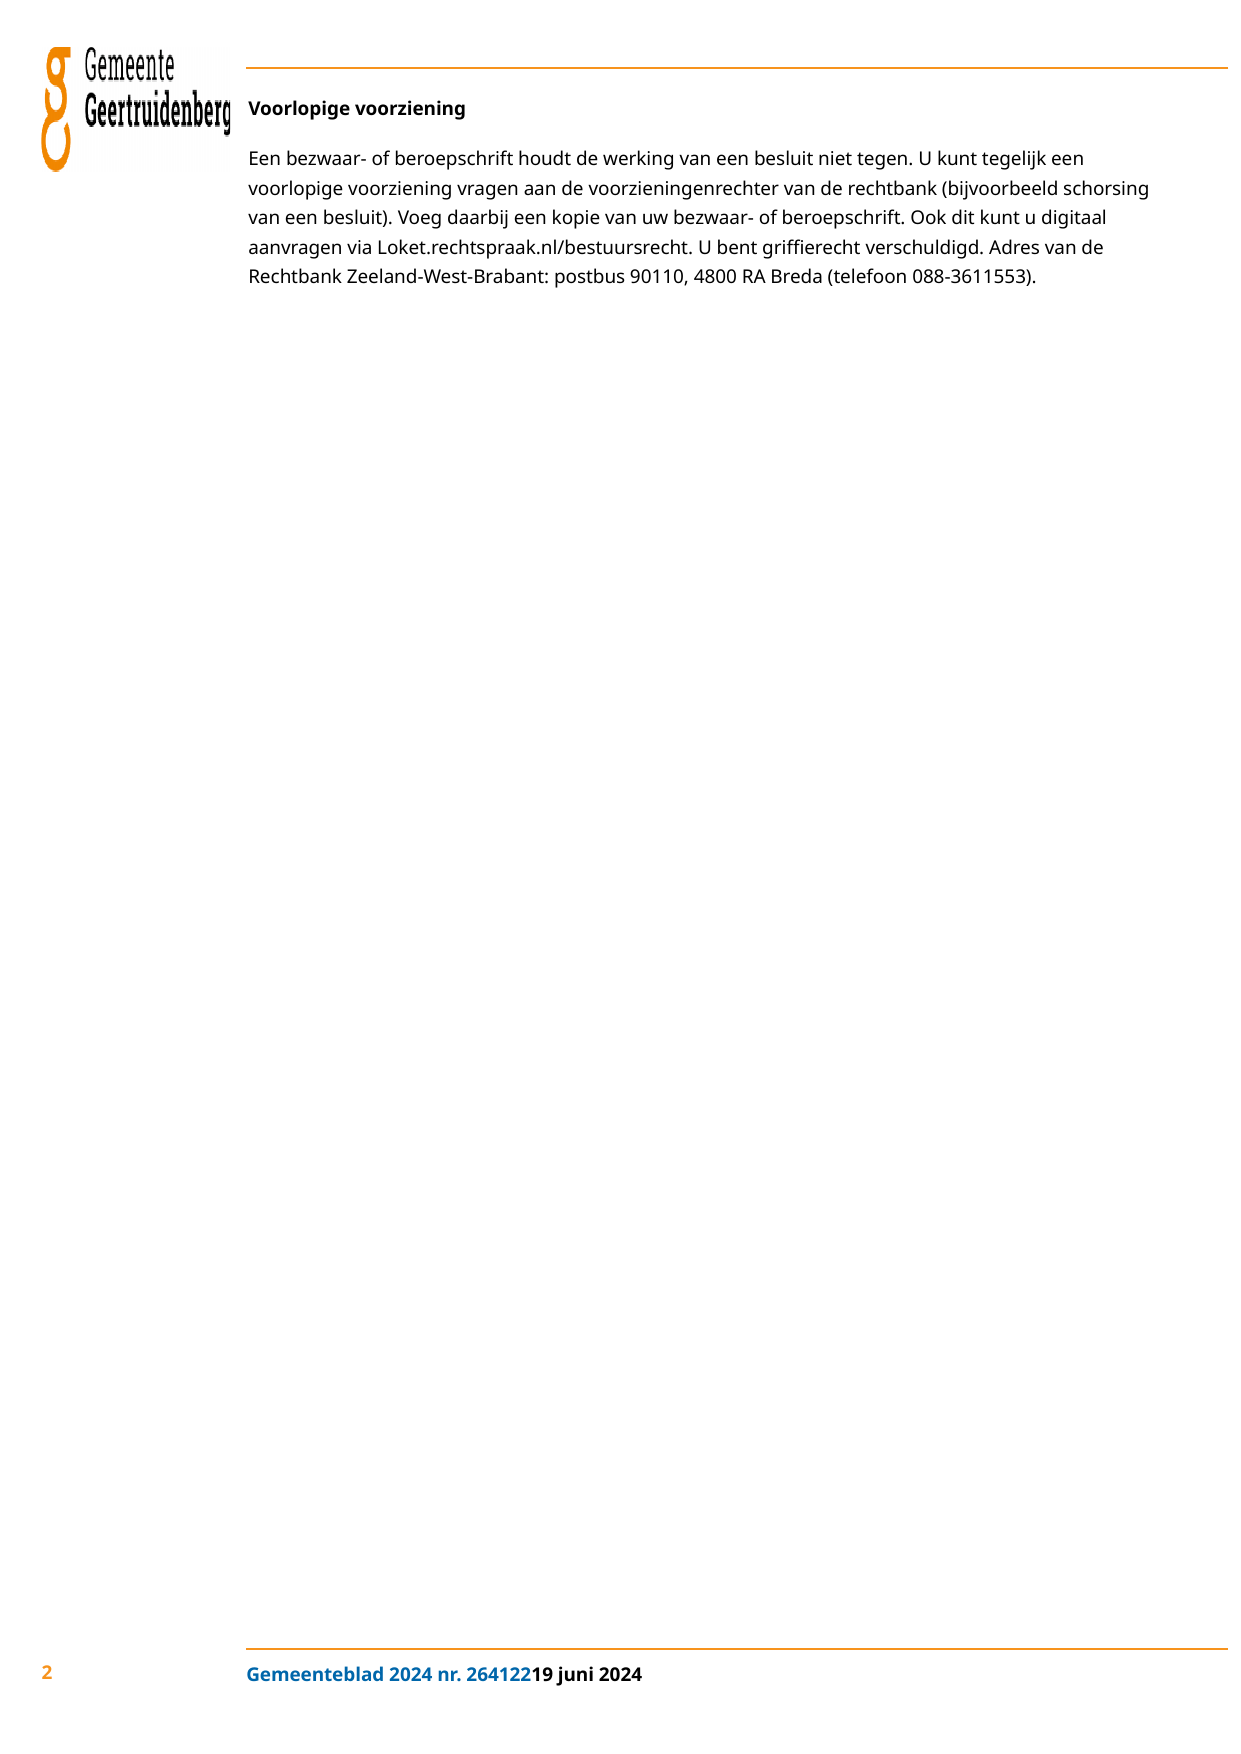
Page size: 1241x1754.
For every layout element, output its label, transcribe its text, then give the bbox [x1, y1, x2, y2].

picture [41, 47, 231, 172]
text Voorlopige voorziening [248, 95, 1152, 121]
text Een bezwaar- of beroepschrift houdt de werking van een besluit niet tegen. U kunt tegelijk een voorlopige voorziening vragen aan de voorzieningenrechter van de rechtbank (bijvoorbeeld schorsing van een besluit). Voeg daarbij een kopie van uw bezwaar- of beroepschrift. Ook dit kunt u digitaal aanvragen via Loket.rechtspraak.nl/bestuursrecht. U bent griffierecht verschuldigd. Adres van de Rechtbank Zeeland-West-Brabant: postbus 90110, 4800 RA Breda (telefoon 088-3611553). [248, 145, 1152, 289]
